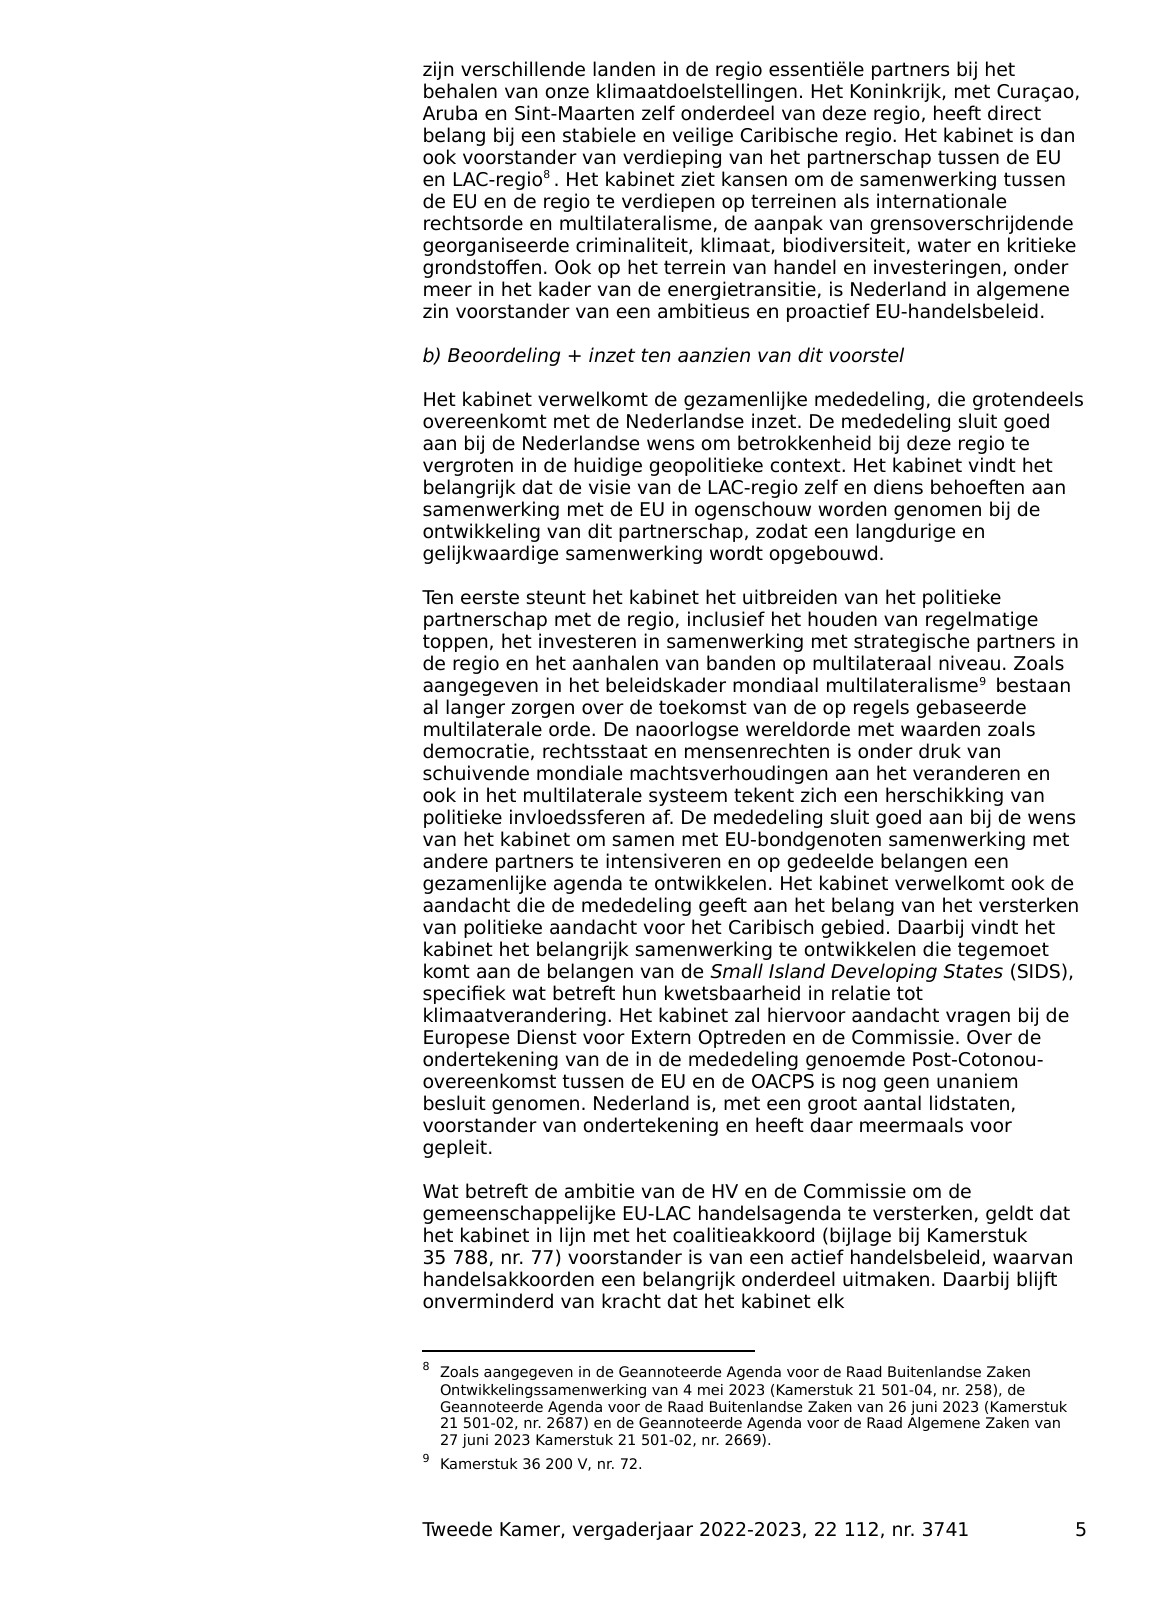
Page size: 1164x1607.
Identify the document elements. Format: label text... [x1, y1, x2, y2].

text Kamerstuk 36 200 V, nr. 72. [422, 1452, 1087, 1474]
text zijn verschillende landen in de regio essentiële partners bij het behalen van onze klimaatdoelstellingen. Het Koninkrijk, met Curaçao, Aruba en Sint-Maarten zelf onderdeel van deze regio, heeft direct belang bij een stabiele en veilige Caribische regio. Het kabinet is dan ook voorstander van verdieping van het partnerschap tussen de EU en LAC-regio. Het kabinet ziet kansen om de samenwerking tussen de EU en de regio te verdiepen op terreinen als internationale rechtsorde en multilateralisme, de aanpak van grensoverschrijdende georganiseerde criminaliteit, klimaat, biodiversiteit, water en kritieke grondstoffen. Ook op het terrein van handel en investeringen, onder meer in het kader van de energietransitie, is Nederland in algemene zin voorstander van een ambitieus en proactief EU-handelsbeleid. [422, 59, 1087, 323]
subtitle b) Beoordeling + inzet ten aanzien van dit voorstel [422, 345, 1087, 367]
text Wat betreft de ambitie van de HV en de Commissie om de gemeenschappelijke EU-LAC handelsagenda te versterken, geldt dat het kabinet in lijn met het coalitieakkoord (bijlage bij Kamerstuk 35 788, nr. 77) voorstander is van een actief handelsbeleid, waarvan handelsakkoorden een belangrijk onderdeel uitmaken. Daarbij blijft onverminderd van kracht dat het kabinet elk [422, 1181, 1087, 1313]
text Zoals aangegeven in de Geannoteerde Agenda voor de Raad Buitenlandse Zaken Ontwikkelingssamenwerking van 4 mei 2023 (Kamerstuk 21 501-04, nr. 258), de Geannoteerde Agenda voor de Raad Buitenlandse Zaken van 26 juni 2023 (Kamerstuk 21 501-02, nr. 2687) en de Geannoteerde Agenda voor de Raad Algemene Zaken van 27 juni 2023 Kamerstuk 21 501-02, nr. 2669). [422, 1360, 1087, 1449]
text Het kabinet verwelkomt de gezamenlijke mededeling, die grotendeels overeenkomt met de Nederlandse inzet. De mededeling sluit goed aan bij de Nederlandse wens om betrokkenheid bij deze regio te vergroten in de huidige geopolitieke context. Het kabinet vindt het belangrijk dat de visie van de LAC-regio zelf en diens behoeften aan samenwerking met de EU in ogenschouw worden genomen bij de ontwikkeling van dit partnerschap, zodat een langdurige en gelijkwaardige samenwerking wordt opgebouwd. [422, 389, 1087, 565]
text Ten eerste steunt het kabinet het uitbreiden van het politieke partnerschap met de regio, inclusief het houden van regelmatige toppen, het investeren in samenwerking met strategische partners in de regio en het aanhalen van banden op multilateraal niveau. Zoals aangegeven in het beleidskader mondiaal multilateralisme bestaan al langer zorgen over de toekomst van de op regels gebaseerde multilaterale orde. De naoorlogse wereldorde met waarden zoals democratie, rechtsstaat en mensenrechten is onder druk van schuivende mondiale machtsverhoudingen aan het veranderen en ook in het multilaterale systeem tekent zich een herschikking van politieke invloedssferen af. De mededeling sluit goed aan bij de wens van het kabinet om samen met EU-bondgenoten samenwerking met andere partners te intensiveren en op gedeelde belangen een gezamenlijke agenda te ontwikkelen. Het kabinet verwelkomt ook de aandacht die de mededeling geeft aan het belang van het versterken van politieke aandacht voor het Caribisch gebied. Daarbij vindt het kabinet het belangrijk samenwerking te ontwikkelen die tegemoet komt aan de belangen van de Small Island Developing States (SIDS), specifiek wat betreft hun kwetsbaarheid in relatie tot klimaatverandering. Het kabinet zal hiervoor aandacht vragen bij de Europese Dienst voor Extern Optreden en de Commissie. Over de ondertekening van de in de mededeling genoemde Post-Cotonou-overeenkomst tussen de EU en de OACPS is nog geen unaniem besluit genomen. Nederland is, met een groot aantal lidstaten, voorstander van ondertekening en heeft daar meermaals voor gepleit. [422, 587, 1087, 1159]
